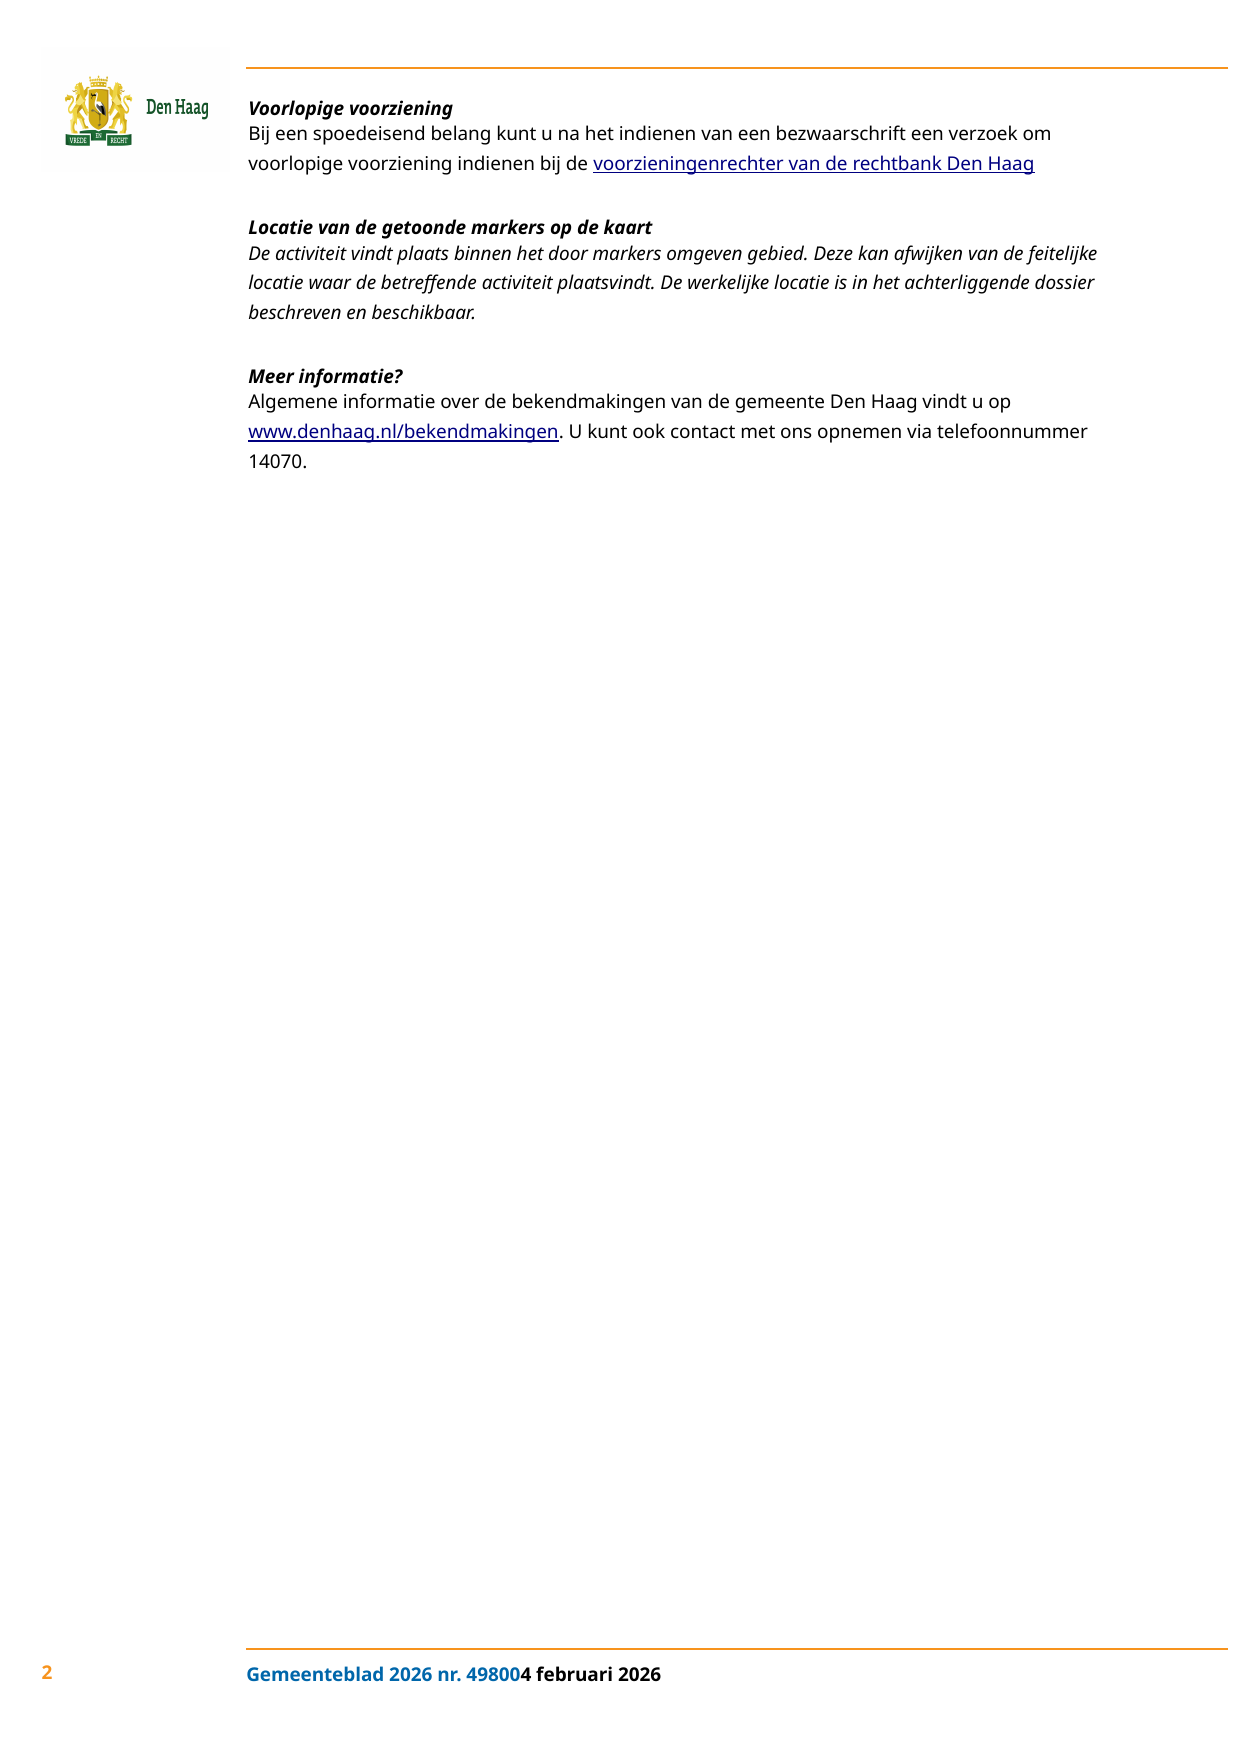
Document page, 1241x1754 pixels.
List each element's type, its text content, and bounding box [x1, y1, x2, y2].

text Algemene informatie over de bekendmakingen van de gemeente Den Haag vindt u op www.denhaag.nl/bekendmakingen. U kunt ook contact met ons opnemen via telefoonnummer 14070. [248, 389, 1152, 473]
text Voorlopige voorziening [248, 95, 1152, 121]
text Bij een spoedeisend belang kunt u na het indienen van een bezwaarschrift een verzoek om voorlopige voorziening indienen bij de voorzieningenrechter van de rechtbank Den Haag [248, 121, 1152, 176]
text Locatie van de getoonde markers op de kaart [248, 214, 1152, 240]
text Meer informatie? [248, 363, 1152, 389]
text De activiteit vindt plaats binnen het door markers omgeven gebied. Deze kan afwijken van de feitelijke locatie waar de betreffende activiteit plaatsvindt. De werkelijke locatie is in het achterliggende dossier beschreven en beschikbaar. [248, 240, 1152, 325]
picture [41, 47, 231, 172]
